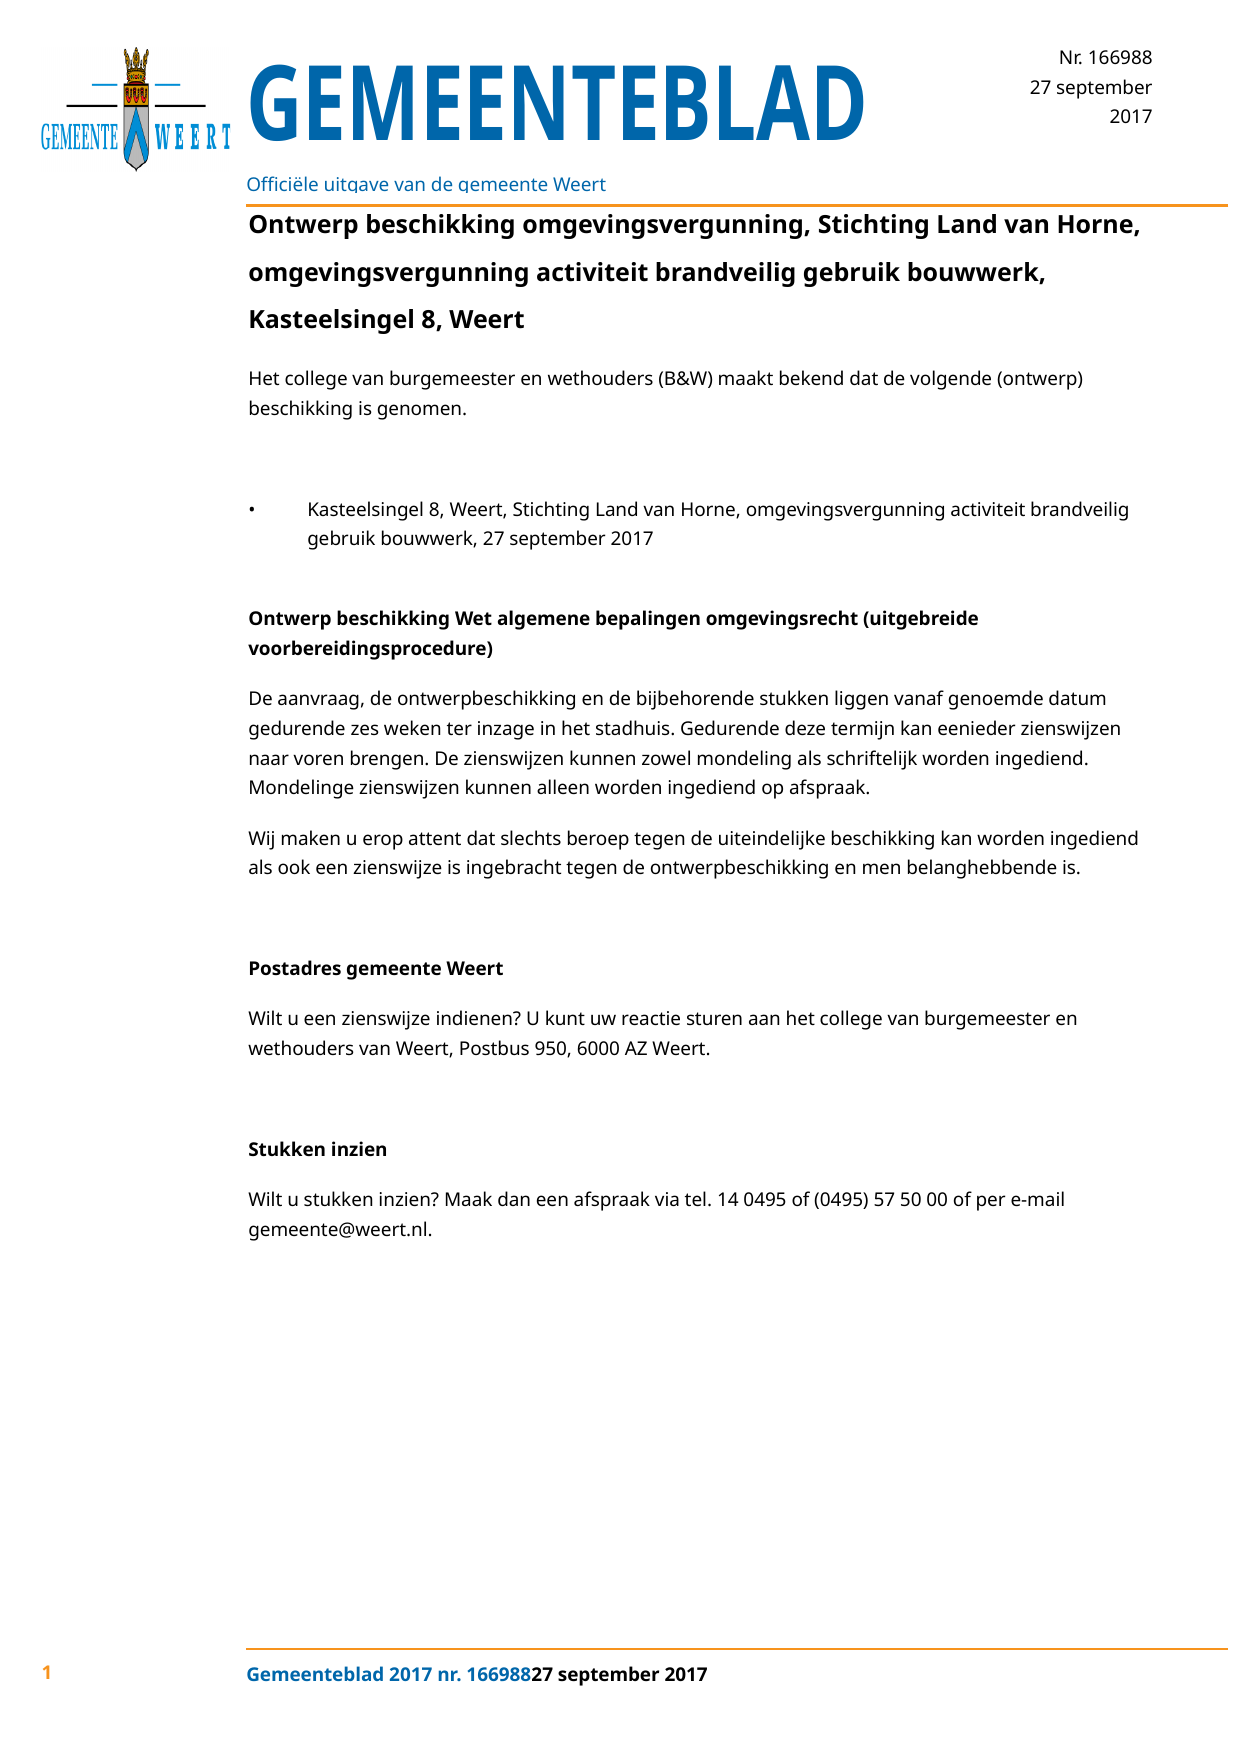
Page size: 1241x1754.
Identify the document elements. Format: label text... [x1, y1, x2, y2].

text Postadres gemeente Weert [248, 955, 1152, 981]
text Ontwerp beschikking omgevingsvergunning, Stichting Land van Horne, omgevingsvergunning activiteit brandveilig gebruik bouwwerk, Kasteelsingel 8, Weert [248, 207, 1152, 336]
text De aanvraag, de ontwerpbeschikking en de bijbehorende stukken liggen vanaf genoemde datum gedurende zes weken ter inzage in het stadhuis. Gedurende deze termijn kan eenieder zienswijzen naar voren brengen. De zienswijzen kunnen zowel mondeling als schriftelijk worden ingediend. Mondelinge zienswijzen kunnen alleen worden ingediend op afspraak. [248, 686, 1152, 800]
picture [41, 47, 231, 172]
text Ontwerp beschikking Wet algemene bepalingen omgevingsrecht (uitgebreide voorbereidingsprocedure) [248, 606, 1152, 661]
text Wilt u stukken inzien? Maak dan een afspraak via tel. 14 0495 of (0495) 57 50 00 of per e-mail gemeente@weert.nl. [248, 1186, 1152, 1242]
text Wilt u een zienswijze indienen? U kunt uw reactie sturen aan het college van burgemeester en wethouders van Weert, Postbus 950, 6000 AZ Weert. [248, 1006, 1152, 1061]
text Stukken inzien [248, 1136, 1152, 1162]
text Wij maken u erop attent dat slechts beroep tegen de uiteindelijke beschikking kan worden ingediend als ook een zienswijze is ingebracht tegen de ontwerpbeschikking en men belanghebbende is. [248, 825, 1152, 880]
text Het college van burgemeester en wethouders (B&W) maakt bekend dat de volgende (ontwerp) beschikking is genomen. [248, 366, 1152, 421]
list Kasteelsingel 8, Weert, Stichting Land van Horne, omgevingsvergunning activiteit brandveilig gebruik bouwwerk, 27 september 2017 [248, 496, 1152, 551]
